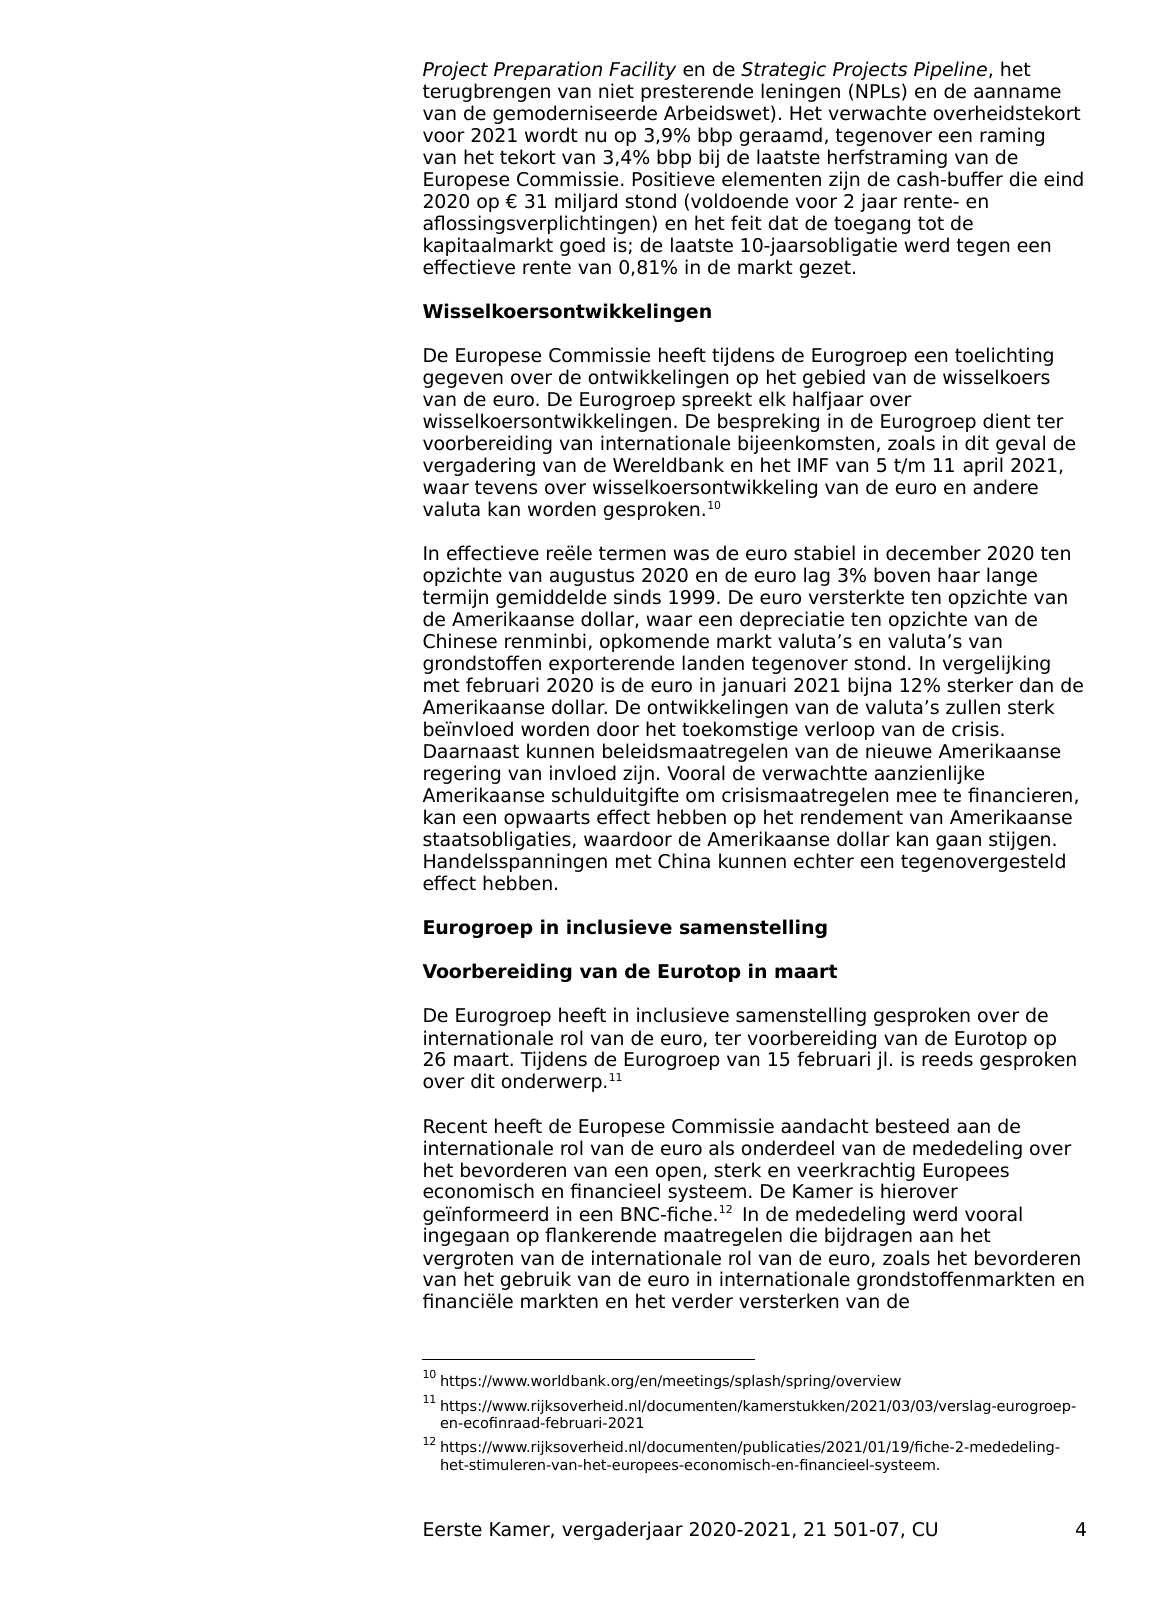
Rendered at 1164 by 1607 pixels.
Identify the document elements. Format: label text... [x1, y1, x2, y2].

text In effectieve reële termen was de euro stabiel in december 2020 ten opzichte van augustus 2020 en de euro lag 3% boven haar lange termijn gemiddelde sinds 1999. De euro versterkte ten opzichte van de Amerikaanse dollar, waar een depreciatie ten opzichte van de Chinese renminbi, opkomende markt valuta’s en valuta’s van grondstoffen exporterende landen tegenover stond. In vergelijking met februari 2020 is de euro in januari 2021 bijna 12% sterker dan de Amerikaanse dollar. De ontwikkelingen van de valuta’s zullen sterk beïnvloed worden door het toekomstige verloop van de crisis. Daarnaast kunnen beleidsmaatregelen van de nieuwe Amerikaanse regering van invloed zijn. Vooral de verwachtte aanzienlijke Amerikaanse schulduitgifte om crisismaatregelen mee te financieren, kan een opwaarts effect hebben op het rendement van Amerikaanse staatsobligaties, waardoor de Amerikaanse dollar kan gaan stijgen. Handelsspanningen met China kunnen echter een tegenovergesteld effect hebben. [422, 543, 1087, 895]
subtitle Eurogroep in inclusieve samenstelling [422, 917, 1087, 939]
text De Eurogroep heeft in inclusieve samenstelling gesproken over de internationale rol van de euro, ter voorbereiding van de Eurotop op 26 maart. Tijdens de Eurogroep van 15 februari jl. is reeds gesproken over dit onderwerp. [422, 1005, 1087, 1093]
text Project Preparation Facility en de Strategic Projects Pipeline, het terugbrengen van niet presterende leningen (NPLs) en de aanname van de gemoderniseerde Arbeidswet). Het verwachte overheidstekort voor 2021 wordt nu op 3,9% bbp geraamd, tegenover een raming van het tekort van 3,4% bbp bij de laatste herfstraming van de Europese Commissie. Positieve elementen zijn de cash-buffer die eind 2020 op € 31 miljard stond (voldoende voor 2 jaar rente- en aflossingsverplichtingen) en het feit dat de toegang tot de kapitaalmarkt goed is; de laatste 10-jaarsobligatie werd tegen een effectieve rente van 0,81% in de markt gezet. [422, 59, 1087, 279]
text https://www.rijksoverheid.nl/documenten/publicaties/2021/01/19/fiche-2-mededeling-het-stimuleren-van-het-europees-economisch-en-financieel-systeem. [422, 1435, 1087, 1474]
text https://www.worldbank.org/en/meetings/splash/spring/overview [422, 1368, 1087, 1391]
text De Europese Commissie heeft tijdens de Eurogroep een toelichting gegeven over de ontwikkelingen op het gebied van de wisselkoers van de euro. De Eurogroep spreekt elk halfjaar over wisselkoersontwikkelingen. De bespreking in de Eurogroep dient ter voorbereiding van internationale bijeenkomsten, zoals in dit geval de vergadering van de Wereldbank en het IMF van 5 t/m 11 april 2021, waar tevens over wisselkoersontwikkeling van de euro en andere valuta kan worden gesproken. [422, 345, 1087, 521]
text https://www.rijksoverheid.nl/documenten/kamerstukken/2021/03/03/verslag-eurogroep-en-ecofinraad-februari-2021 [422, 1393, 1087, 1432]
subtitle Voorbereiding van de Eurotop in maart [422, 961, 1087, 983]
subtitle Wisselkoersontwikkelingen [422, 301, 1087, 323]
text Recent heeft de Europese Commissie aandacht besteed aan de internationale rol van de euro als onderdeel van de mededeling over het bevorderen van een open, sterk en veerkrachtig Europees economisch en financieel systeem. De Kamer is hierover geïnformeerd in een BNC-fiche. In de mededeling werd vooral ingegaan op flankerende maatregelen die bijdragen aan het vergroten van de internationale rol van de euro, zoals het bevorderen van het gebruik van de euro in internationale grondstoffenmarkten en financiële markten en het verder versterken van de [422, 1116, 1087, 1313]
